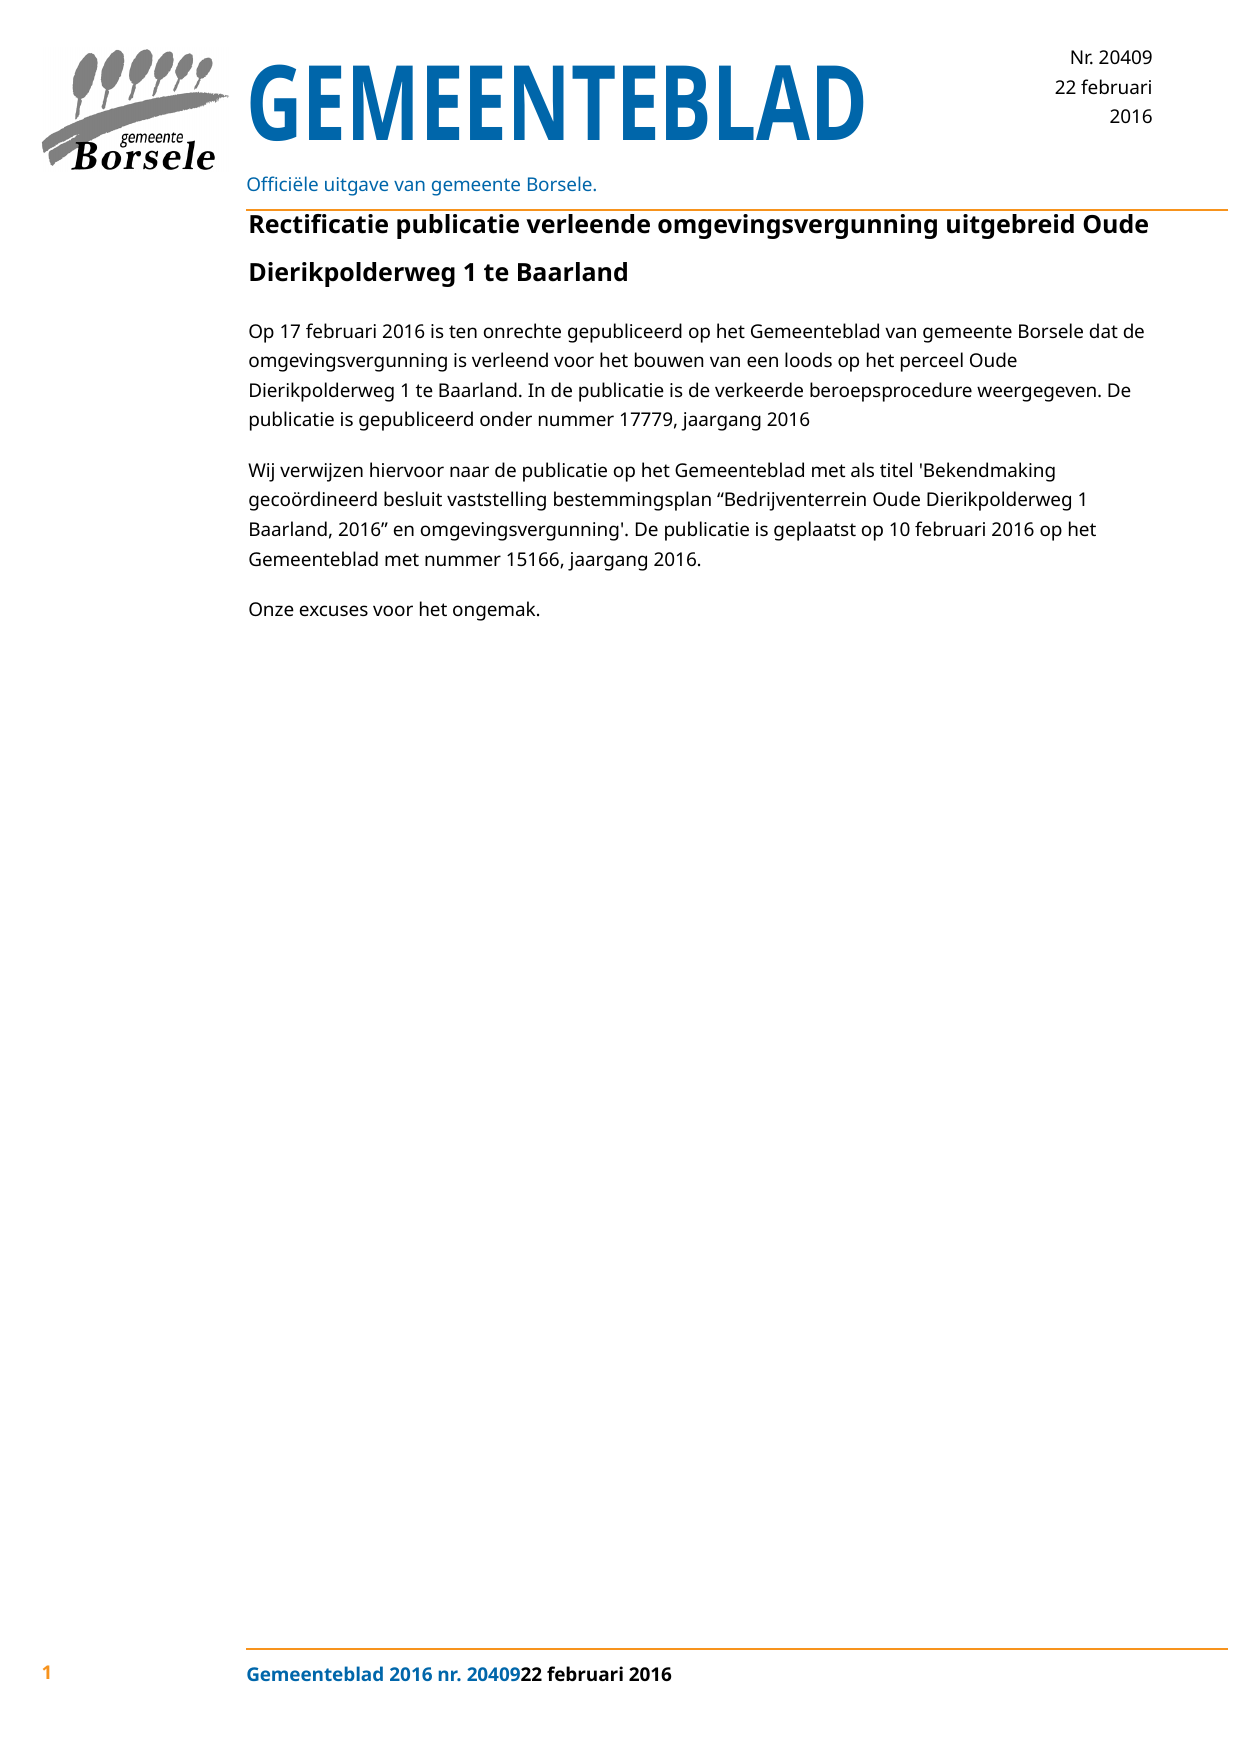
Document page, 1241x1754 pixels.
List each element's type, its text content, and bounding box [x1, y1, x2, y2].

text Wij verwijzen hiervoor naar de publicatie op het Gemeenteblad met als titel 'Bekendmaking gecoördineerd besluit vaststelling bestemmingsplan “Bedrijventerrein Oude Dierikpolderweg 1 Baarland, 2016” en omgevingsvergunning'. De publicatie is geplaatst op 10 februari 2016 op het Gemeenteblad met nummer 15166, jaargang 2016. [248, 457, 1152, 572]
text Op 17 februari 2016 is ten onrechte gepubliceerd op het Gemeenteblad van gemeente Borsele dat de omgevingsvergunning is verleend voor het bouwen van een loods op het perceel Oude Dierikpolderweg 1 te Baarland. In de publicatie is de verkeerde beroepsprocedure weergegeven. De publicatie is gepubliceerd onder nummer 17779, jaargang 2016 [248, 318, 1152, 432]
picture [41, 47, 231, 172]
text Onze excuses voor het ongemak. [248, 596, 1152, 622]
text Rectificatie publicatie verleende omgevingsvergunning uitgebreid Oude Dierikpolderweg 1 te Baarland [248, 211, 1152, 288]
